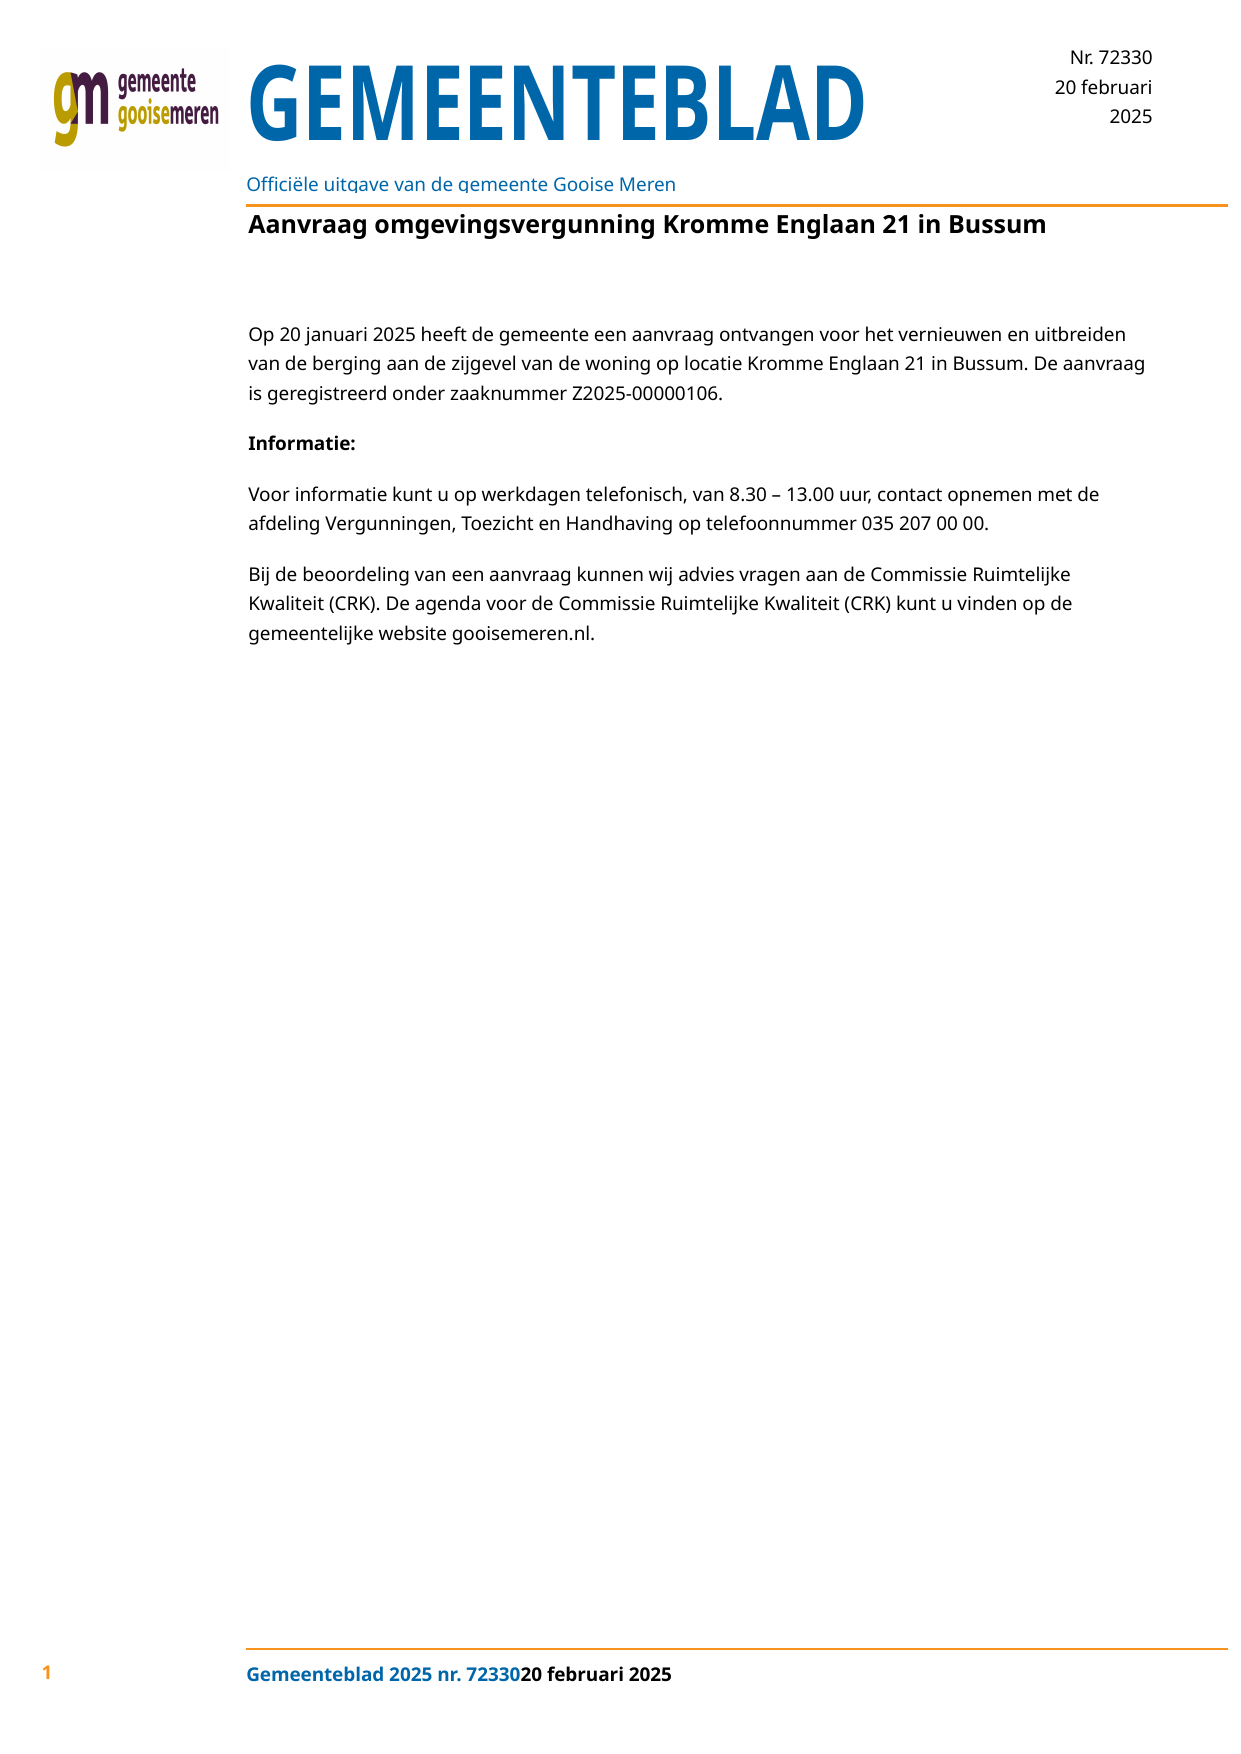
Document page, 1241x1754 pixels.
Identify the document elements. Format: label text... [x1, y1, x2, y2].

text Aanvraag omgevingsvergunning Kromme Englaan 21 in Bussum [248, 207, 1152, 241]
picture [41, 47, 231, 172]
text Op 20 januari 2025 heeft de gemeente een aanvraag ontvangen voor het vernieuwen en uitbreiden van de berging aan de zijgevel van de woning op locatie Kromme Englaan 21 in Bussum. De aanvraag is geregistreerd onder zaaknummer Z2025-00000106. [248, 321, 1152, 406]
text Bij de beoordeling van een aanvraag kunnen wij advies vragen aan de Commissie Ruimtelijke Kwaliteit (CRK). De agenda voor de Commissie Ruimtelijke Kwaliteit (CRK) kunt u vinden op de gemeentelijke website gooisemeren.nl. [248, 561, 1152, 646]
text Informatie: [248, 430, 1152, 456]
text Voor informatie kunt u op werkdagen telefonisch, van 8.30 – 13.00 uur, contact opnemen met de afdeling Vergunningen, Toezicht en Handhaving op telefoonnummer 035 207 00 00. [248, 481, 1152, 536]
